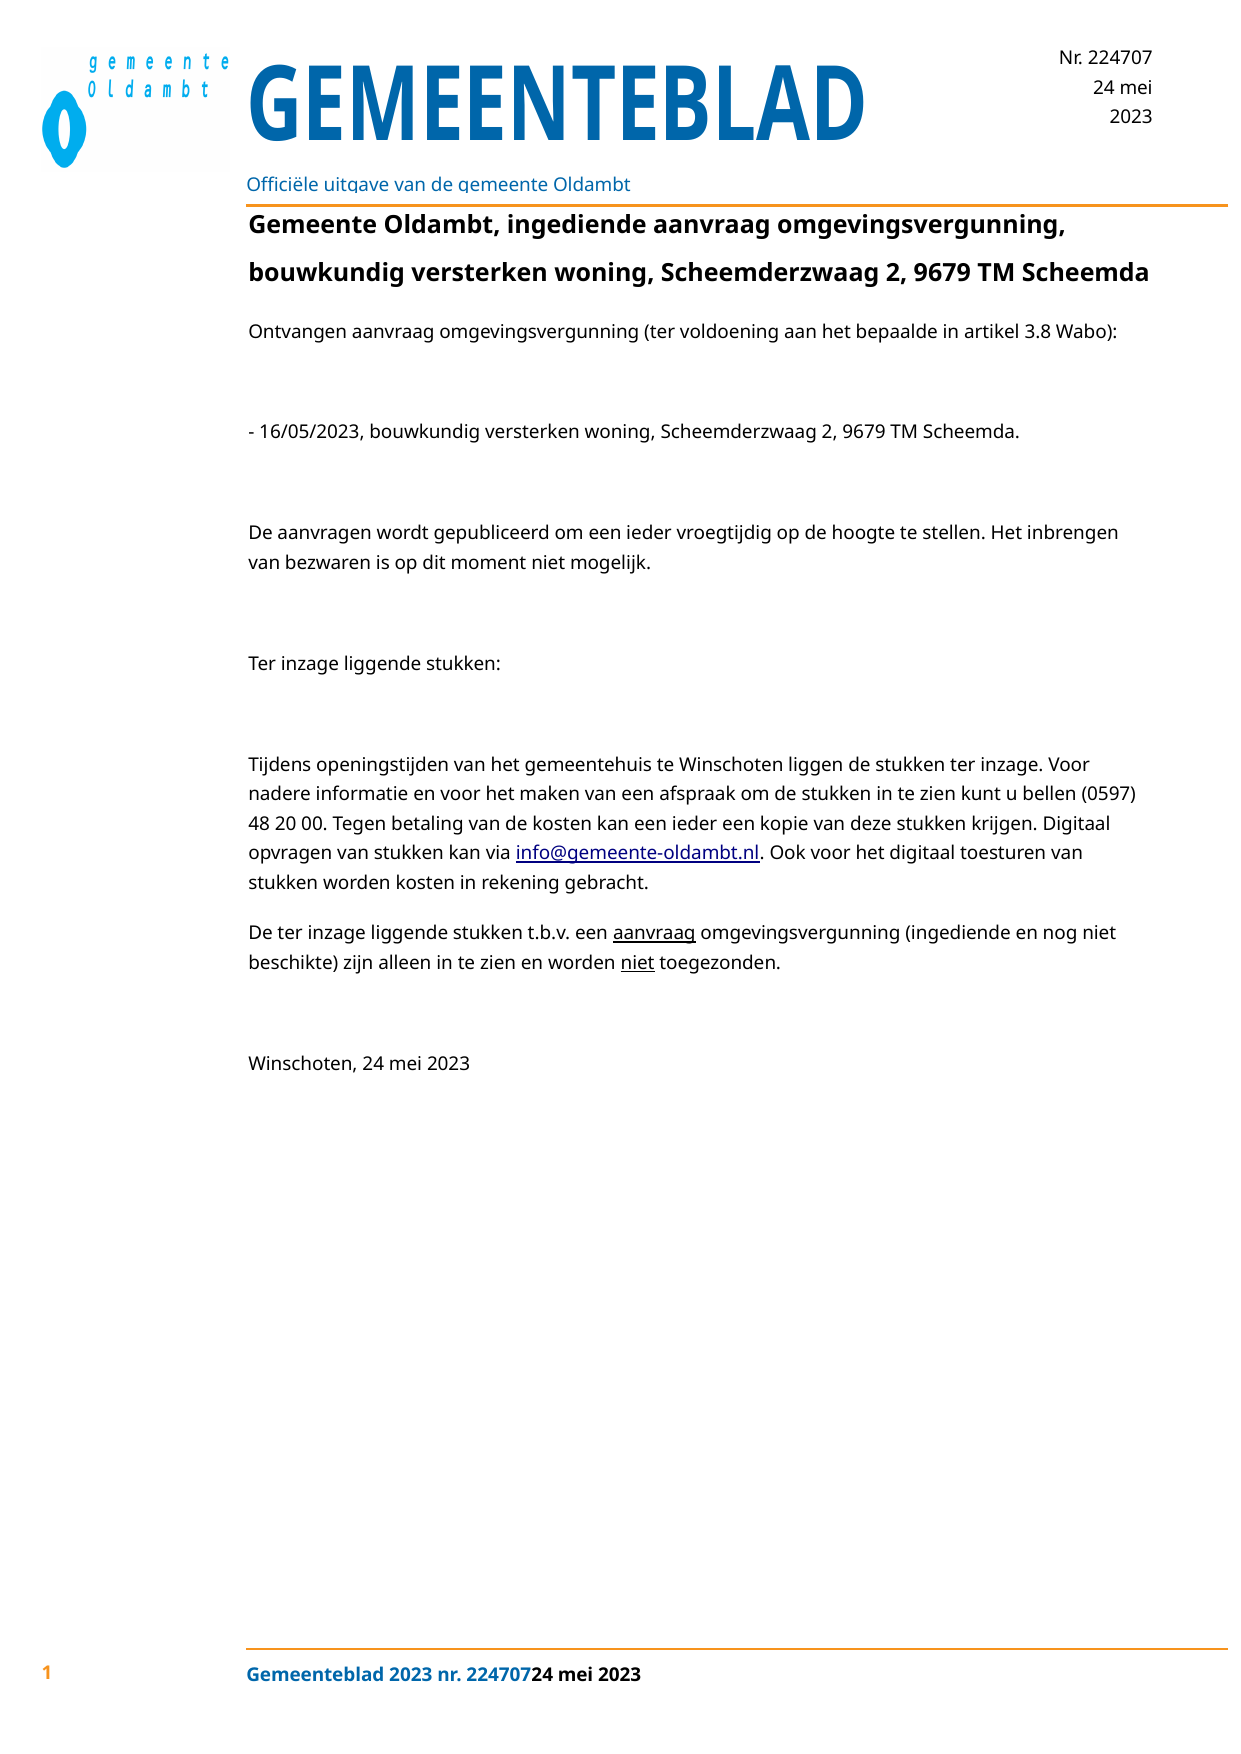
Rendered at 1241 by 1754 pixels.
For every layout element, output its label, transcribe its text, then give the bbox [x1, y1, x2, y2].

text De ter inzage liggende stukken t.b.v. een aanvraag omgevingsvergunning (ingediende en nog niet beschikte) zijn alleen in te zien en worden niet toegezonden. [248, 919, 1152, 975]
text Winschoten, 24 mei 2023 [248, 1050, 1152, 1076]
text Ter inzage liggende stukken: [248, 650, 1152, 676]
picture [41, 47, 231, 172]
text Gemeente Oldambt, ingediende aanvraag omgevingsvergunning, bouwkundig versterken woning, Scheemderzwaag 2, 9679 TM Scheemda [248, 207, 1152, 288]
text Ontvangen aanvraag omgevingsvergunning (ter voldoening aan het bepaalde in artikel 3.8 Wabo): [248, 318, 1152, 344]
text Tijdens openingstijden van het gemeentehuis te Winschoten liggen de stukken ter inzage. Voor nadere informatie en voor het maken van een afspraak om de stukken in te zien kunt u bellen (0597) 48 20 00. Tegen betaling van de kosten kan een ieder een kopie van deze stukken krijgen. Digitaal opvragen van stukken kan via info@gemeente-oldambt.nl. Ook voor het digitaal toesturen van stukken worden kosten in rekening gebracht. [248, 751, 1152, 895]
text - 16/05/2023, bouwkundig versterken woning, Scheemderzwaag 2, 9679 TM Scheemda. [248, 419, 1152, 444]
text De aanvragen wordt gepubliceerd om een ieder vroegtijdig op de hoogte te stellen. Het inbrengen van bezwaren is op dit moment niet mogelijk. [248, 519, 1152, 575]
